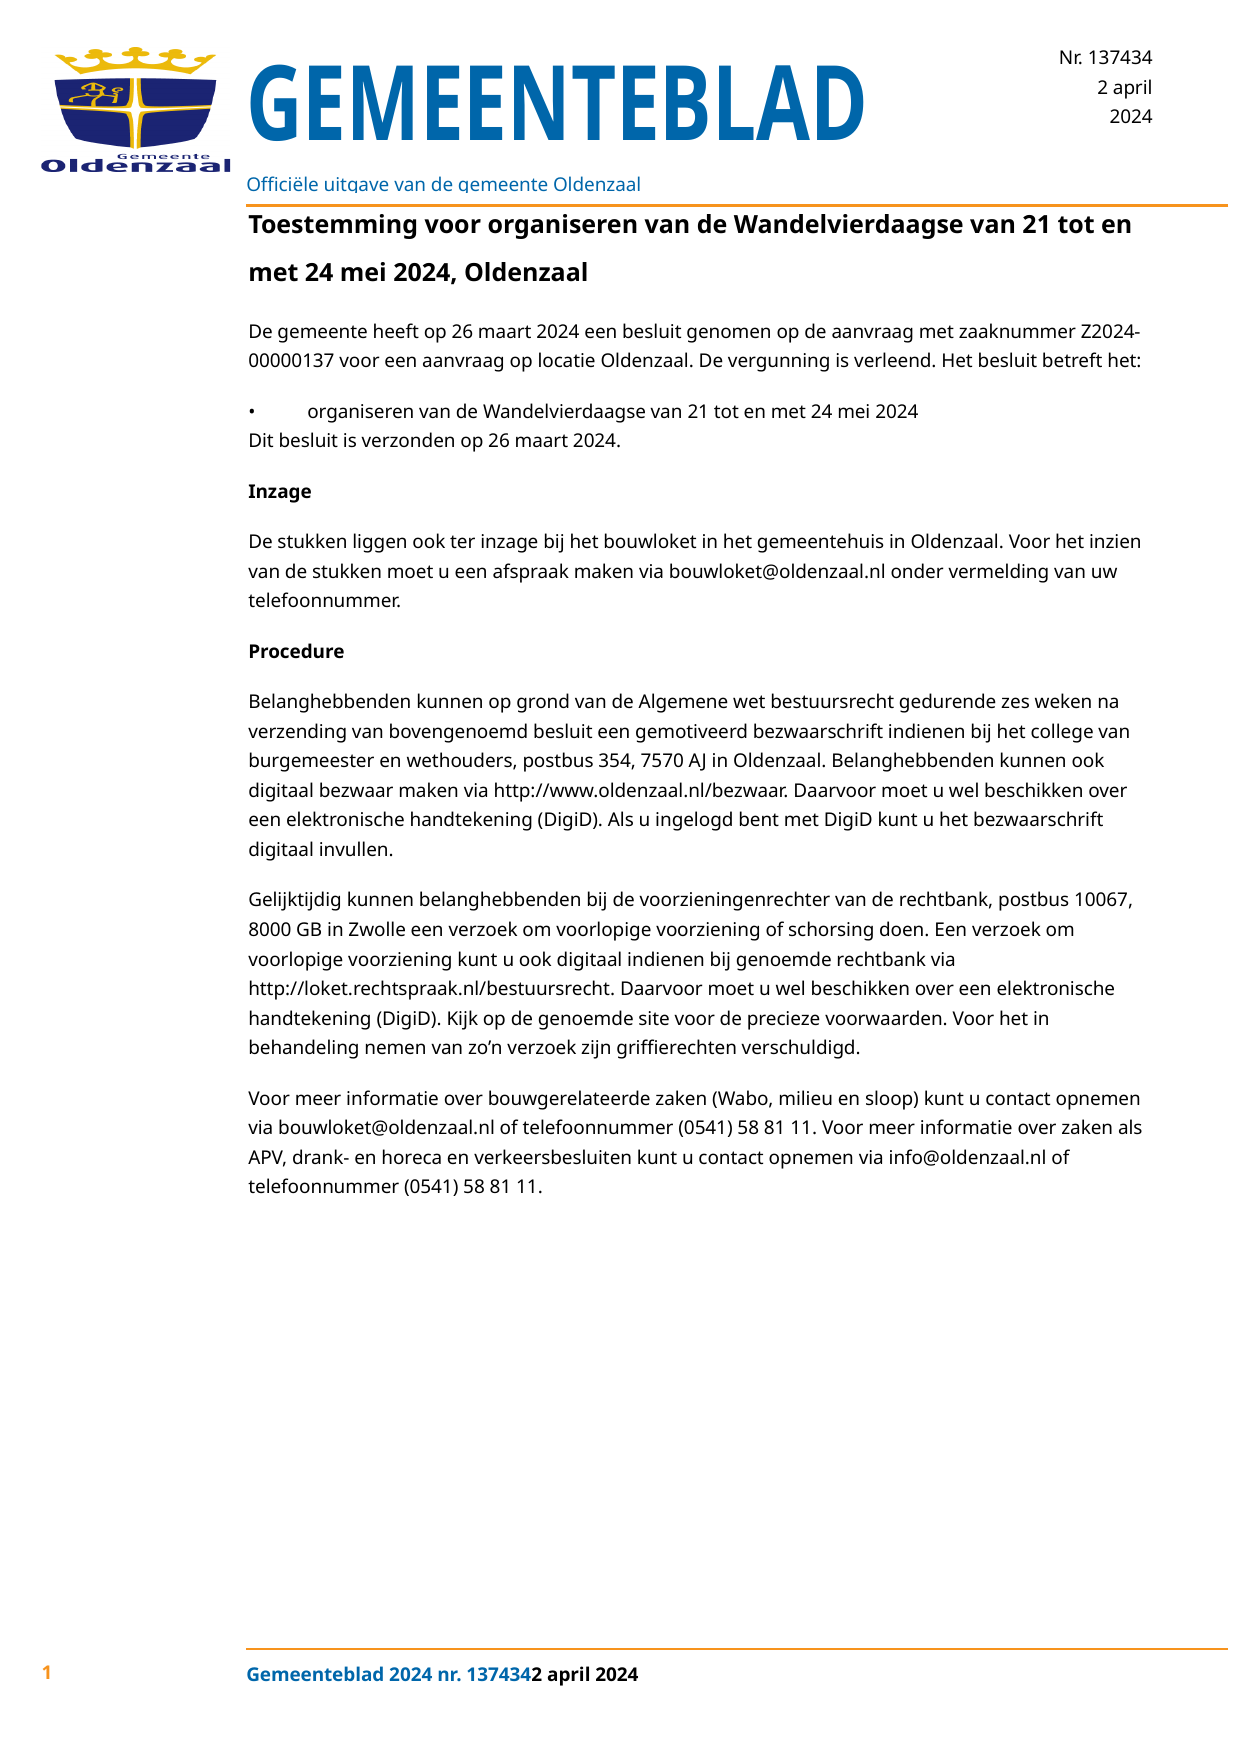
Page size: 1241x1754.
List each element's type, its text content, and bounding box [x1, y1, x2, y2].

text Procedure [248, 638, 1152, 664]
text Gelijktijdig kunnen belanghebbenden bij de voorzieningenrechter van de rechtbank, postbus 10067, 8000 GB in Zwolle een verzoek om voorlopige voorziening of schorsing doen. Een verzoek om voorlopige voorziening kunt u ook digitaal indienen bij genoemde rechtbank via http://loket.rechtspraak.nl/bestuursrecht. Daarvoor moet u wel beschikken over een elektronische handtekening (DigiD). Kijk op de genoemde site voor de precieze voorwaarden. Voor het in behandeling nemen van zo’n verzoek zijn griffierechten verschuldigd. [248, 887, 1152, 1060]
text Toestemming voor organiseren van de Wandelvierdaagse van 21 tot en met 24 mei 2024, Oldenzaal [248, 207, 1152, 288]
text Inzage [248, 478, 1152, 504]
list organiseren van de Wandelvierdaagse van 21 tot en met 24 mei 2024 [248, 398, 1152, 424]
text Voor meer informatie over bouwgerelateerde zaken (Wabo, milieu en sloop) kunt u contact opnemen via bouwloket@oldenzaal.nl of telefoonnummer (0541) 58 81 11. Voor meer informatie over zaken als APV, drank- en horeca en verkeersbesluiten kunt u contact opnemen via info@oldenzaal.nl of telefoonnummer (0541) 58 81 11. [248, 1085, 1152, 1199]
text De gemeente heeft op 26 maart 2024 een besluit genomen op de aanvraag met zaaknummer Z2024-00000137 voor een aanvraag op locatie Oldenzaal. De vergunning is verleend. Het besluit betreft het: [248, 318, 1152, 373]
text Dit besluit is verzonden op 26 maart 2024. [248, 427, 1152, 453]
picture [41, 47, 231, 172]
text De stukken liggen ook ter inzage bij het bouwloket in het gemeentehuis in Oldenzaal. Voor het inzien van de stukken moet u een afspraak maken via bouwloket@oldenzaal.nl onder vermelding van uw telefoonnummer. [248, 528, 1152, 613]
text Belanghebbenden kunnen op grond van de Algemene wet bestuursrecht gedurende zes weken na verzending van bovengenoemd besluit een gemotiveerd bezwaarschrift indienen bij het college van burgemeester en wethouders, postbus 354, 7570 AJ in Oldenzaal. Belanghebbenden kunnen ook digitaal bezwaar maken via http://www.oldenzaal.nl/bezwaar. Daarvoor moet u wel beschikken over een elektronische handtekening (DigiD). Als u ingelogd bent met DigiD kunt u het bezwaarschrift digitaal invullen. [248, 688, 1152, 862]
